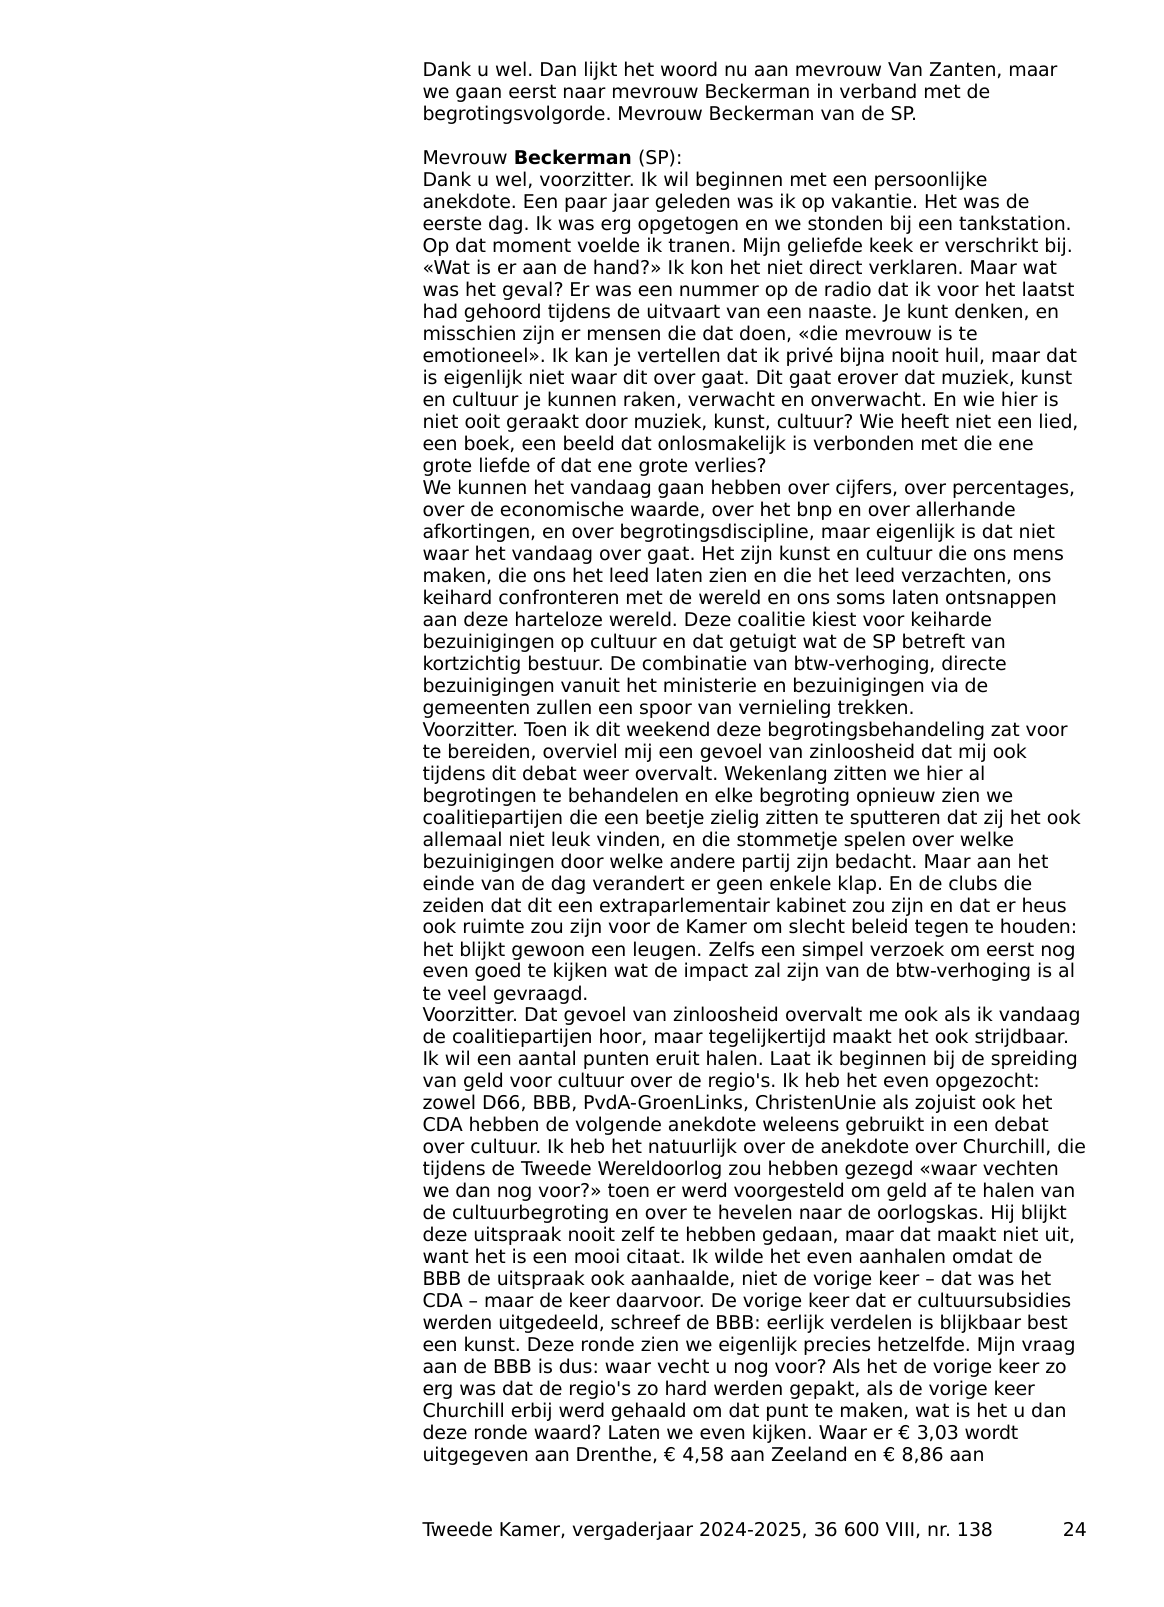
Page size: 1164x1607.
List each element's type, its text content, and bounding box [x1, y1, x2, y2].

text We kunnen het vandaag gaan hebben over cijfers, over percentages, over de economische waarde, over het bnp en over allerhande afkortingen, en over begrotingsdiscipline, maar eigenlijk is dat niet waar het vandaag over gaat. Het zijn kunst en cultuur die ons mens maken, die ons het leed laten zien en die het leed verzachten, ons keihard confronteren met de wereld en ons soms laten ontsnappen aan deze harteloze wereld. Deze coalitie kiest voor keiharde bezuinigingen op cultuur en dat getuigt wat de SP betreft van kortzichtig bestuur. De combinatie van btw-verhoging, directe bezuinigingen vanuit het ministerie en bezuinigingen via de gemeenten zullen een spoor van vernieling trekken. [422, 477, 1087, 719]
text Dank u wel, voorzitter. Ik wil beginnen met een persoonlijke anekdote. Een paar jaar geleden was ik op vakantie. Het was de eerste dag. Ik was erg opgetogen en we stonden bij een tankstation. Op dat moment voelde ik tranen. Mijn geliefde keek er verschrikt bij. «Wat is er aan de hand?» Ik kon het niet direct verklaren. Maar wat was het geval? Er was een nummer op de radio dat ik voor het laatst had gehoord tijdens de uitvaart van een naaste. Je kunt denken, en misschien zijn er mensen die dat doen, «die mevrouw is te emotioneel». Ik kan je vertellen dat ik privé bijna nooit huil, maar dat is eigenlijk niet waar dit over gaat. Dit gaat erover dat muziek, kunst en cultuur je kunnen raken, verwacht en onverwacht. En wie hier is niet ooit geraakt door muziek, kunst, cultuur? Wie heeft niet een lied, een boek, een beeld dat onlosmakelijk is verbonden met die ene grote liefde of dat ene grote verlies? [422, 169, 1087, 477]
text Voorzitter. Toen ik dit weekend deze begrotingsbehandeling zat voor te bereiden, overviel mij een gevoel van zinloosheid dat mij ook tijdens dit debat weer overvalt. Wekenlang zitten we hier al begrotingen te behandelen en elke begroting opnieuw zien we coalitiepartijen die een beetje zielig zitten te sputteren dat zij het ook allemaal niet leuk vinden, en die stommetje spelen over welke bezuinigingen door welke andere partij zijn bedacht. Maar aan het einde van de dag verandert er geen enkele klap. En de clubs die zeiden dat dit een extraparlementair kabinet zou zijn en dat er heus ook ruimte zou zijn voor de Kamer om slecht beleid tegen te houden: het blijkt gewoon een leugen. Zelfs een simpel verzoek om eerst nog even goed te kijken wat de impact zal zijn van de btw-verhoging is al te veel gevraagd. [422, 719, 1087, 1004]
text Dank u wel. Dan lijkt het woord nu aan mevrouw Van Zanten, maar we gaan eerst naar mevrouw Beckerman in verband met de begrotingsvolgorde. Mevrouw Beckerman van de SP. [422, 59, 1087, 125]
text Mevrouw Beckerman (SP): [422, 147, 1087, 169]
text Voorzitter. Dat gevoel van zinloosheid overvalt me ook als ik vandaag de coalitiepartijen hoor, maar tegelijkertijd maakt het ook strijdbaar. Ik wil een aantal punten eruit halen. Laat ik beginnen bij de spreiding van geld voor cultuur over de regio's. Ik heb het even opgezocht: zowel D66, BBB, PvdA-GroenLinks, ChristenUnie als zojuist ook het CDA hebben de volgende anekdote weleens gebruikt in een debat over cultuur. Ik heb het natuurlijk over de anekdote over Churchill, die tijdens de Tweede Wereldoorlog zou hebben gezegd «waar vechten we dan nog voor?» toen er werd voorgesteld om geld af te halen van de cultuurbegroting en over te hevelen naar de oorlogskas. Hij blijkt deze uitspraak nooit zelf te hebben gedaan, maar dat maakt niet uit, want het is een mooi citaat. Ik wilde het even aanhalen omdat de BBB de uitspraak ook aanhaalde, niet de vorige keer – dat was het CDA – maar de keer daarvoor. De vorige keer dat er cultuursubsidies werden uitgedeeld, schreef de BBB: eerlijk verdelen is blijkbaar best een kunst. Deze ronde zien we eigenlijk precies hetzelfde. Mijn vraag aan de BBB is dus: waar vecht u nog voor? Als het de vorige keer zo erg was dat de regio's zo hard werden gepakt, als de vorige keer Churchill erbij werd gehaald om dat punt te maken, wat is het u dan deze ronde waard? Laten we even kijken. Waar er € 3,03 wordt uitgegeven aan Drenthe, € 4,58 aan Zeeland en € 8,86 aan [422, 1004, 1087, 1466]
